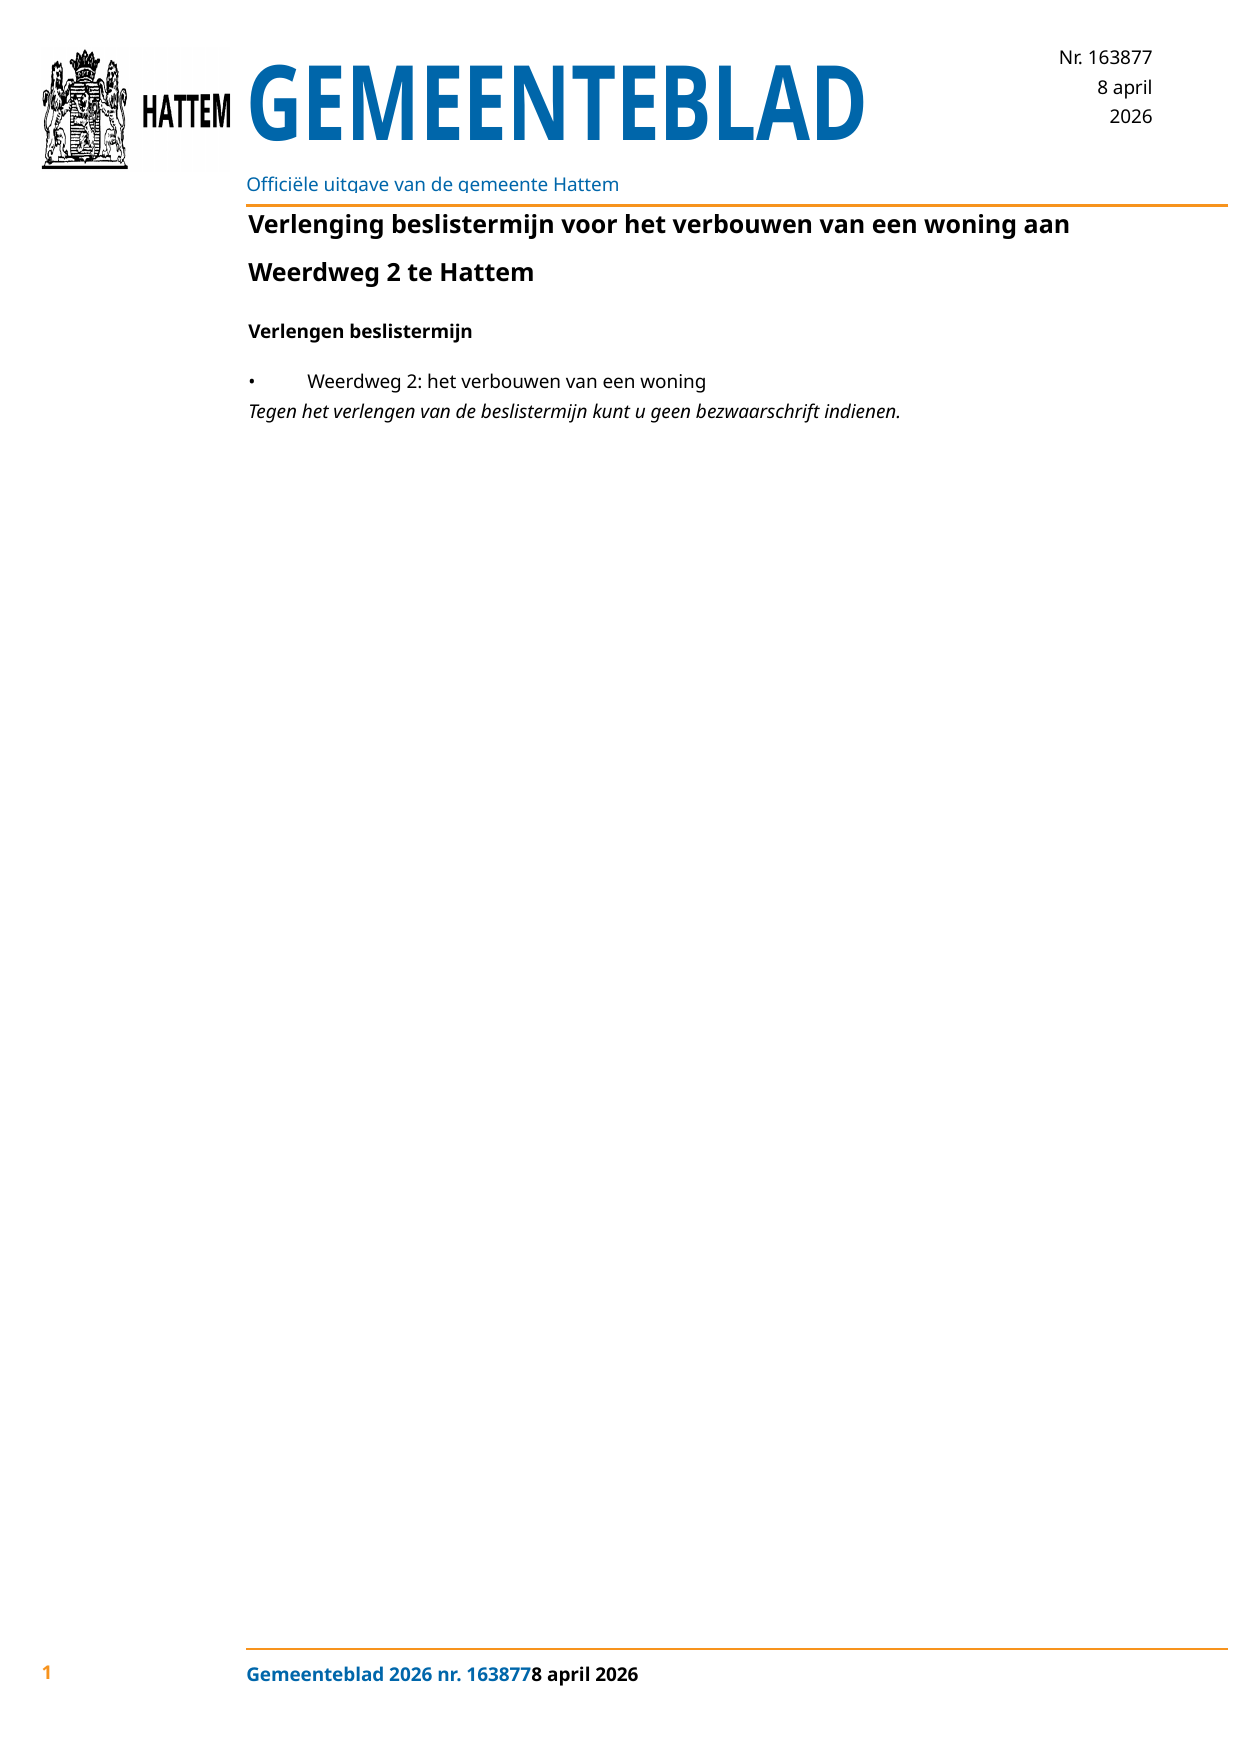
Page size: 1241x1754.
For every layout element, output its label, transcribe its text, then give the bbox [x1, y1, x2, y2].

picture [41, 47, 231, 172]
text Verlengen beslistermijn [248, 318, 1152, 344]
list Weerdweg 2: het verbouwen van een woning [248, 368, 1152, 394]
text Verlenging beslistermijn voor het verbouwen van een woning aan Weerdweg 2 te Hattem [248, 207, 1152, 288]
text Tegen het verlengen van de beslistermijn kunt u geen bezwaarschrift indienen. [248, 398, 1152, 424]
